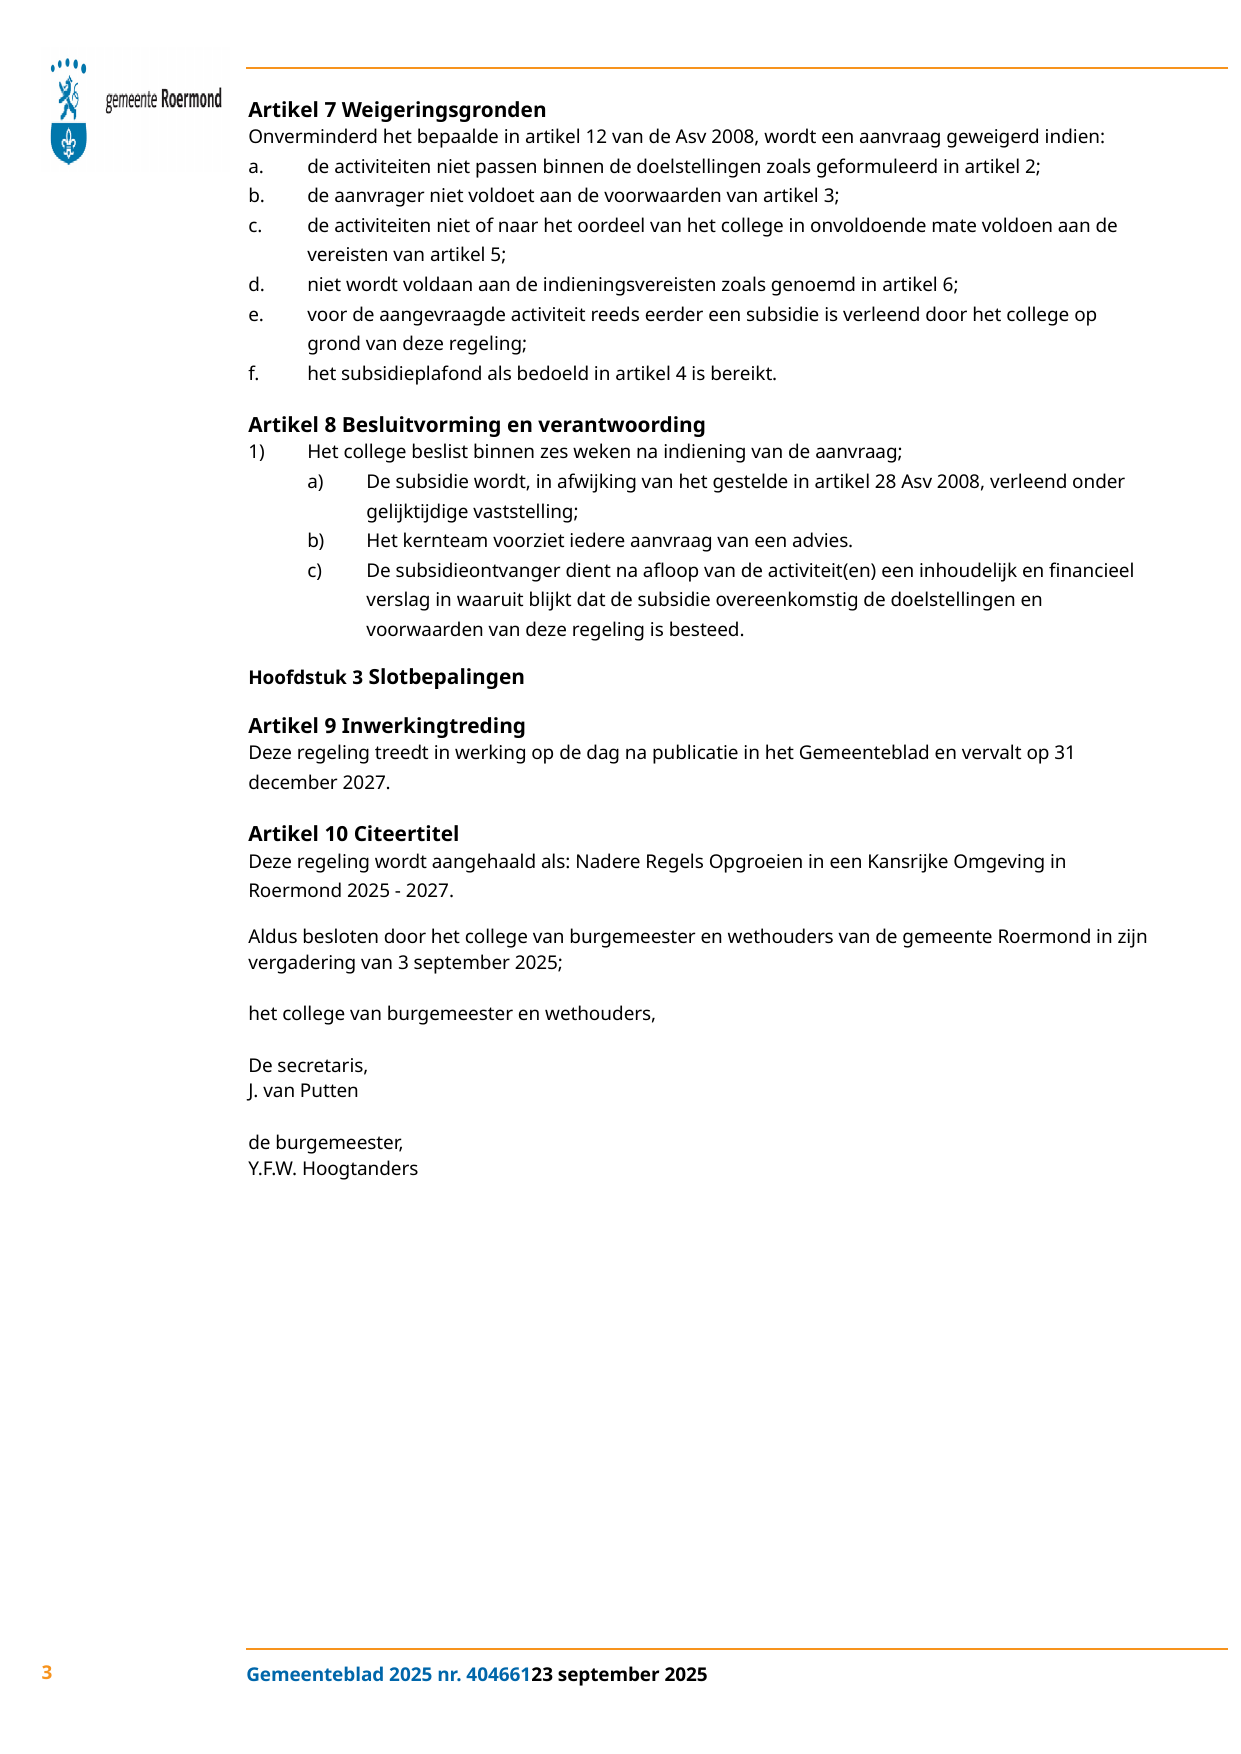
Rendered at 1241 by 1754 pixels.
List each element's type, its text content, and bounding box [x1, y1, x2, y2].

text de burgemeester, [248, 1129, 1152, 1155]
text het college van burgemeester en wethouders, [248, 1000, 1152, 1026]
text De secretaris, [248, 1052, 1152, 1078]
text Artikel 9 Inwerkingtreding [248, 711, 1152, 739]
picture [41, 47, 231, 172]
list De subsidieontvanger dient na afloop van de activiteit(en) een inhoudelijk en financieel verslag in waaruit blijkt dat de subsidie overeenkomstig de doelstellingen en voorwaarden van deze regeling is besteed. [307, 557, 1152, 642]
list Het kernteam voorziet iedere aanvraag van een advies. [307, 527, 1152, 553]
list De subsidie wordt, in afwijking van het gestelde in artikel 28 Asv 2008, verleend onder gelijktijdige vaststelling; [307, 468, 1152, 524]
text Aldus besloten door het college van burgemeester en wethouders van de gemeente Roermond in zijn vergadering van 3 september 2025; [248, 923, 1152, 975]
text Y.F.W. Hoogtanders [248, 1155, 1152, 1181]
text Artikel 7 Weigeringsgronden [248, 95, 1152, 123]
list de activiteiten niet of naar het oordeel van het college in onvoldoende mate voldoen aan de vereisten van artikel 5; [248, 212, 1152, 267]
list Het college beslist binnen zes weken na indiening van de aanvraag; [248, 439, 1152, 464]
list het subsidieplafond als bedoeld in artikel 4 is bereikt. [248, 360, 1152, 386]
text Onverminderd het bepaalde in artikel 12 van de Asv 2008, wordt een aanvraag geweigerd indien: [248, 123, 1152, 149]
list de aanvrager niet voldoet aan de voorwaarden van artikel 3; [248, 182, 1152, 208]
text Artikel 10 Citeertitel [248, 819, 1152, 848]
text J. van Putten [248, 1078, 1152, 1103]
list niet wordt voldaan aan de indieningsvereisten zoals genoemd in artikel 6; [248, 271, 1152, 297]
list de activiteiten niet passen binnen de doelstellingen zoals geformuleerd in artikel 2; [248, 153, 1152, 178]
text Deze regeling treedt in werking op de dag na publicatie in het Gemeenteblad en vervalt op 31 december 2027. [248, 739, 1152, 795]
text Artikel 8 Besluitvorming en verantwoording [248, 410, 1152, 439]
text Deze regeling wordt aangehaald als: Nadere Regels Opgroeien in een Kansrijke Omgeving in Roermond 2025 - 2027. [248, 848, 1152, 903]
text Hoofdstuk 3 Slotbepalingen [248, 662, 1152, 690]
list voor de aangevraagde activiteit reeds eerder een subsidie is verleend door het college op grond van deze regeling; [248, 301, 1152, 356]
